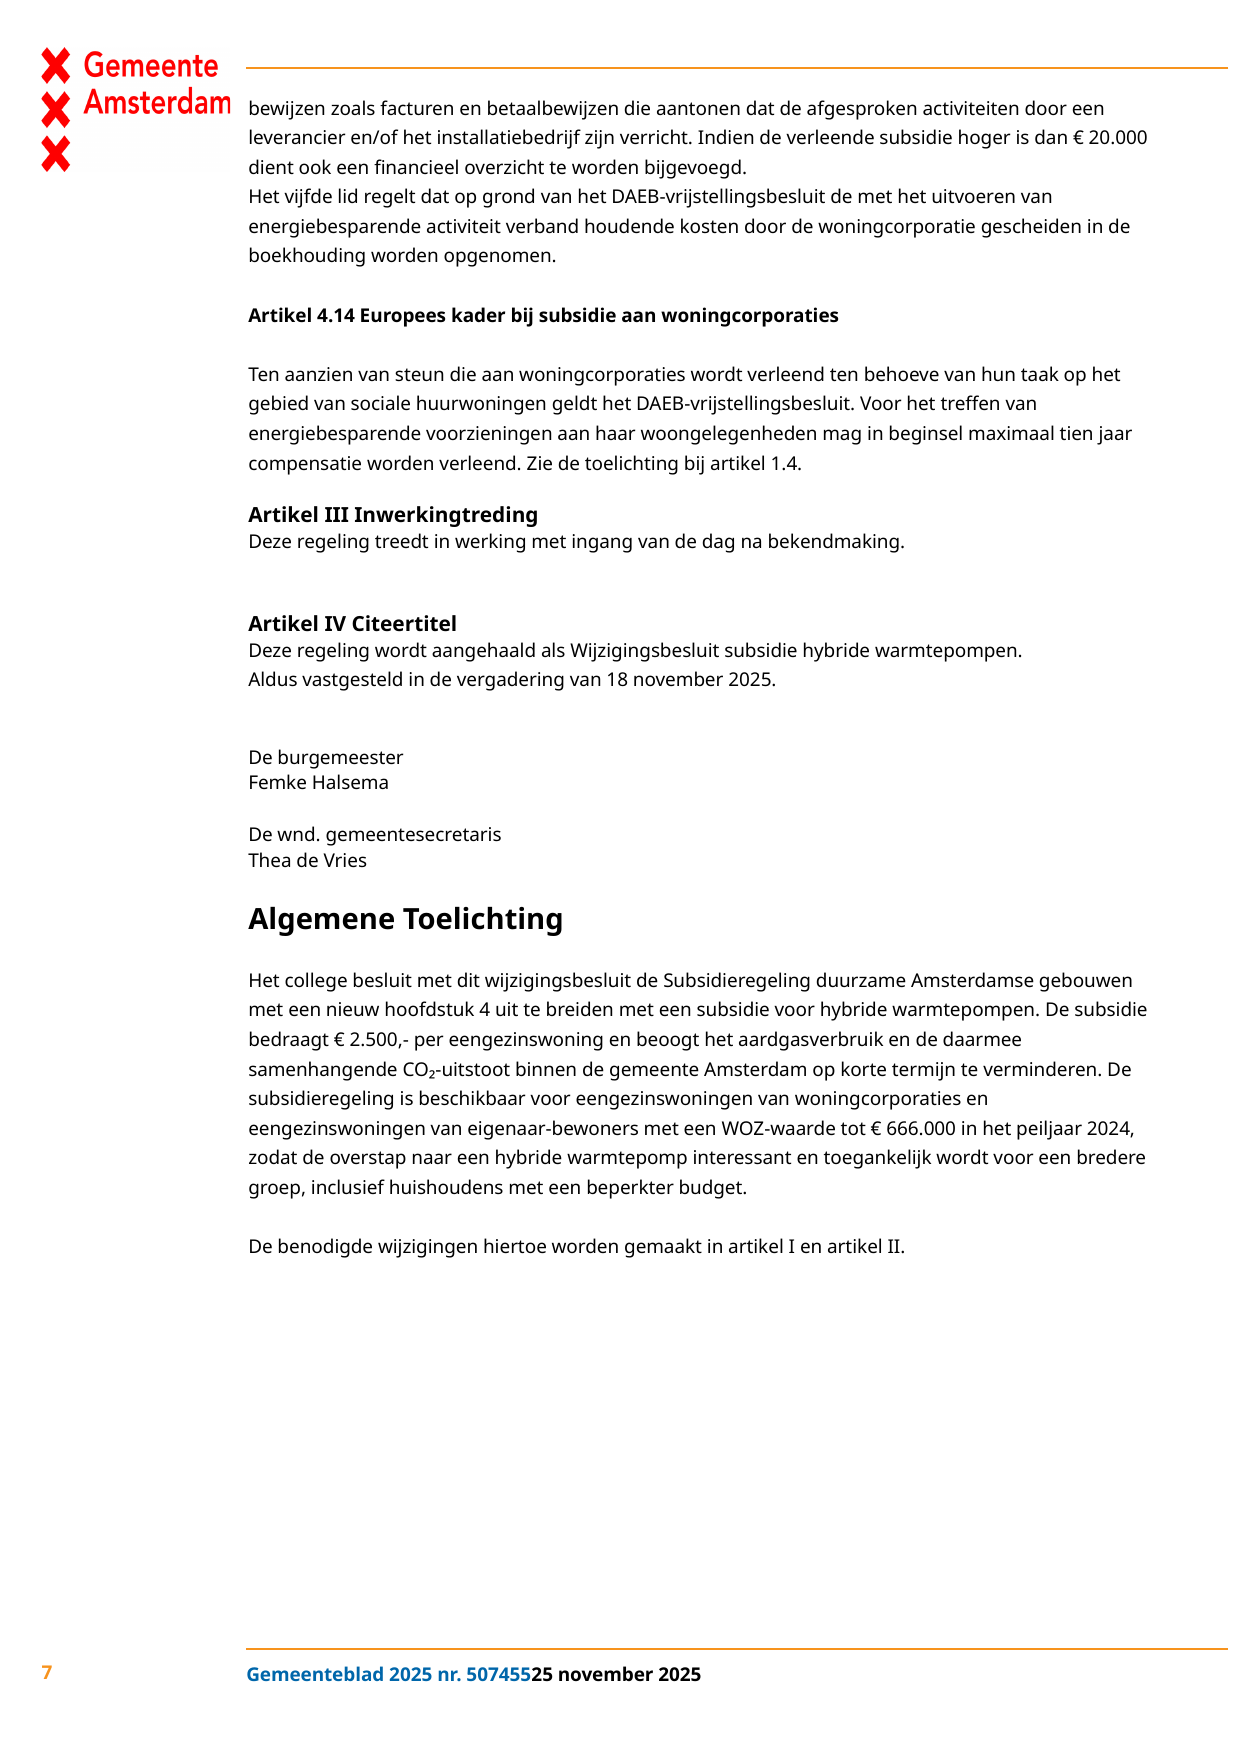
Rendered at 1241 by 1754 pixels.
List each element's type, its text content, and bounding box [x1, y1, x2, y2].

text Femke Halsema [248, 769, 1152, 795]
text Aldus vastgesteld in de vergadering van 18 november 2025. [248, 667, 1152, 692]
text Artikel III Inwerkingtreding [248, 500, 1152, 529]
text Thea de Vries [248, 847, 1152, 872]
picture [41, 47, 231, 172]
text Artikel IV Citeertitel [248, 609, 1152, 637]
text De burgemeester [248, 744, 1152, 769]
text De benodigde wijzigingen hiertoe worden gemaakt in artikel I en artikel II. [248, 1233, 1152, 1259]
text De wnd. gemeentesecretaris [248, 821, 1152, 847]
text Het vijfde lid regelt dat op grond van het DAEB-vrijstellingsbesluit de met het uitvoeren van energiebesparende activiteit verband houdende kosten door de woningcorporatie gescheiden in de boekhouding worden opgenomen. [248, 183, 1152, 268]
text bewijzen zoals facturen en betaalbewijzen die aantonen dat de afgesproken activiteiten door een leverancier en/of het installatiebedrijf zijn verricht. Indien de verleende subsidie hoger is dan € 20.000 dient ook een financieel overzicht te worden bijgevoegd. [248, 95, 1152, 180]
text Algemene Toelichting [248, 898, 1152, 938]
text Deze regeling treedt in werking met ingang van de dag na bekendmaking. [248, 529, 1152, 554]
text Deze regeling wordt aangehaald als Wijzigingsbesluit subsidie hybride warmtepompen. [248, 637, 1152, 663]
text Ten aanzien van steun die aan woningcorporaties wordt verleend ten behoeve van hun taak op het gebied van sociale huurwoningen geldt het DAEB-vrijstellingsbesluit. Voor het treffen van energiebesparende voorzieningen aan haar woongelegenheden mag in beginsel maximaal tien jaar compensatie worden verleend. Zie de toelichting bij artikel 1.4. [248, 361, 1152, 476]
text Artikel 4.14 Europees kader bij subsidie aan woningcorporaties [248, 302, 1152, 328]
text Het college besluit met dit wijzigingsbesluit de Subsidieregeling duurzame Amsterdamse gebouwen met een nieuw hoofdstuk 4 uit te breiden met een subsidie voor hybride warmtepompen. De subsidie bedraagt € 2.500,- per eengezinswoning en beoogt het aardgasverbruik en de daarmee samenhangende CO₂-uitstoot binnen de gemeente Amsterdam op korte termijn te verminderen. De subsidieregeling is beschikbaar voor eengezinswoningen van woningcorporaties en eengezinswoningen van eigenaar-bewoners met een WOZ-waarde tot € 666.000 in het peiljaar 2024, zodat de overstap naar een hybride warmtepomp interessant en toegankelijk wordt voor een bredere groep, inclusief huishoudens met een beperkter budget. [248, 967, 1152, 1200]
